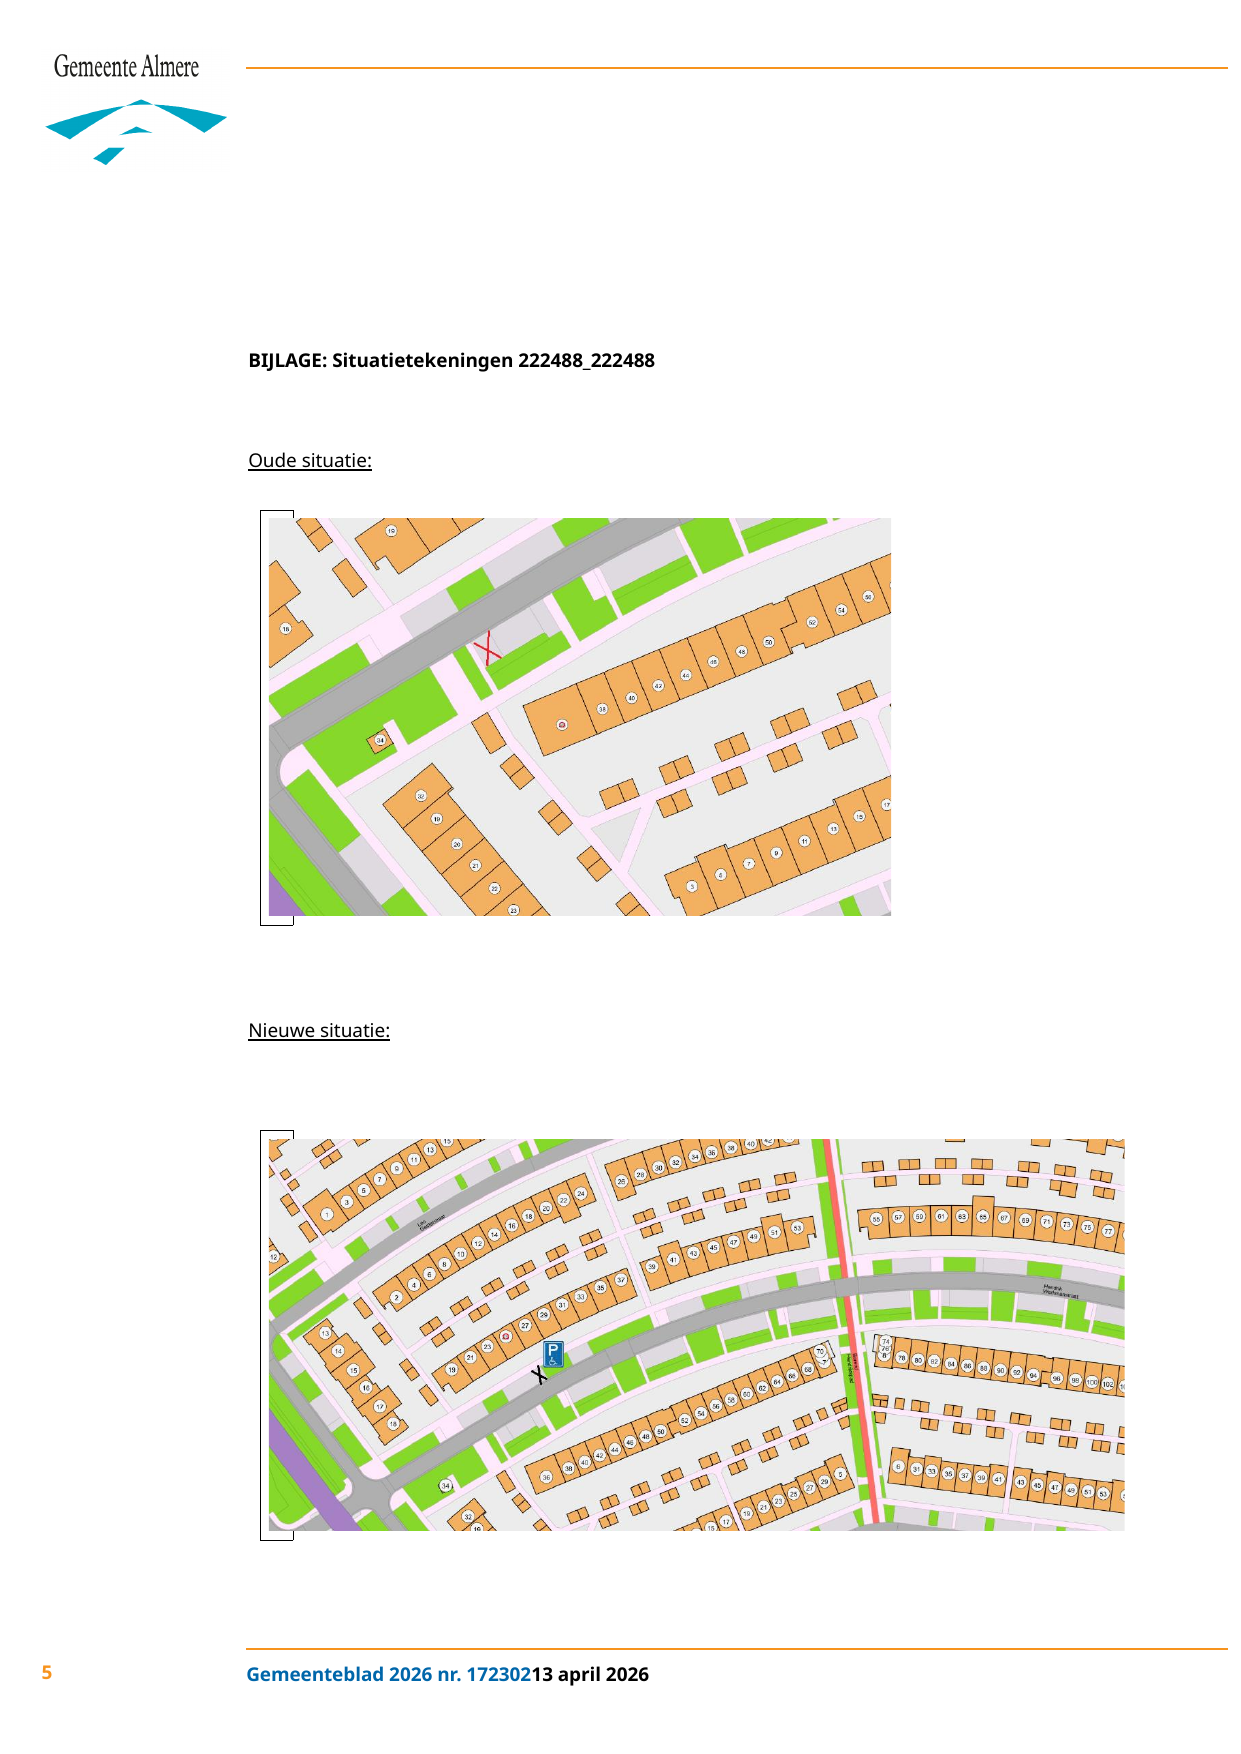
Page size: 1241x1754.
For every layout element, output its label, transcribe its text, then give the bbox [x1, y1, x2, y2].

text Oude situatie: [248, 448, 1152, 473]
picture [41, 47, 231, 172]
text Nieuwe situatie: [248, 1017, 1152, 1043]
picture [268, 1139, 1125, 1531]
text BIJLAGE: Situatietekeningen 222488_222488 [248, 347, 1152, 373]
picture [268, 518, 892, 916]
